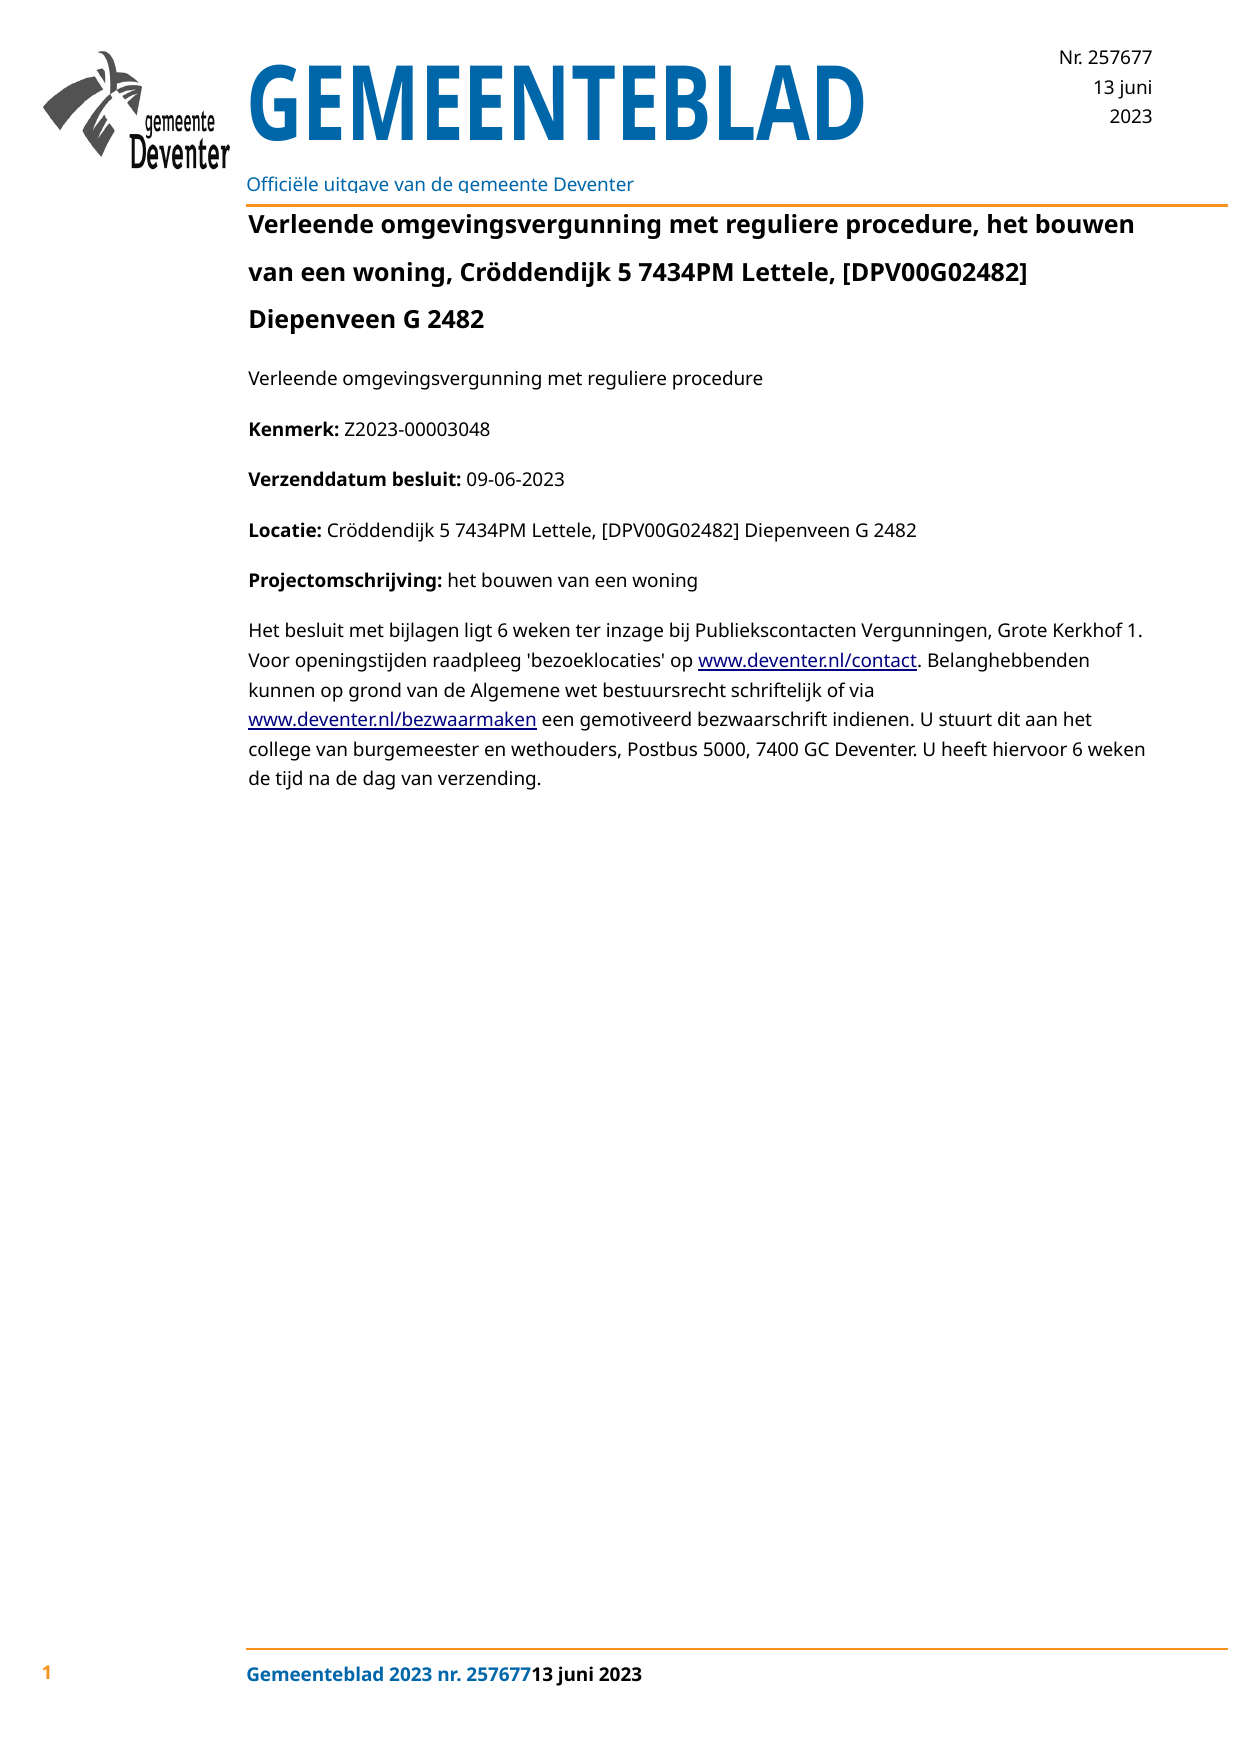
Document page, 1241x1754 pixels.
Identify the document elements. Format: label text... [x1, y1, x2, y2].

text Kenmerk: Z2023-00003048 [248, 416, 1152, 442]
text Verzenddatum besluit: 09-06-2023 [248, 466, 1152, 492]
text Het besluit met bijlagen ligt 6 weken ter inzage bij Publiekscontacten Vergunningen, Grote Kerkhof 1. Voor openingstijden raadpleeg 'bezoeklocaties' op www.deventer.nl/contact. Belanghebbenden kunnen op grond van de Algemene wet bestuursrecht schriftelijk of via www.deventer.nl/bezwaarmaken een gemotiveerd bezwaarschrift indienen. U stuurt dit aan het college van burgemeester en wethouders, Postbus 5000, 7400 GC Deventer. U heeft hiervoor 6 weken de tijd na de dag van verzending. [248, 618, 1152, 791]
text Projectomschrijving: het bouwen van een woning [248, 567, 1152, 593]
text Locatie: Cröddendijk 5 7434PM Lettele, [DPV00G02482] Diepenveen G 2482 [248, 517, 1152, 542]
text Verleende omgevingsvergunning met reguliere procedure, het bouwen van een woning, Cröddendijk 5 7434PM Lettele, [DPV00G02482] Diepenveen G 2482 [248, 207, 1152, 336]
picture [41, 47, 231, 172]
text Verleende omgevingsvergunning met reguliere procedure [248, 366, 1152, 391]
